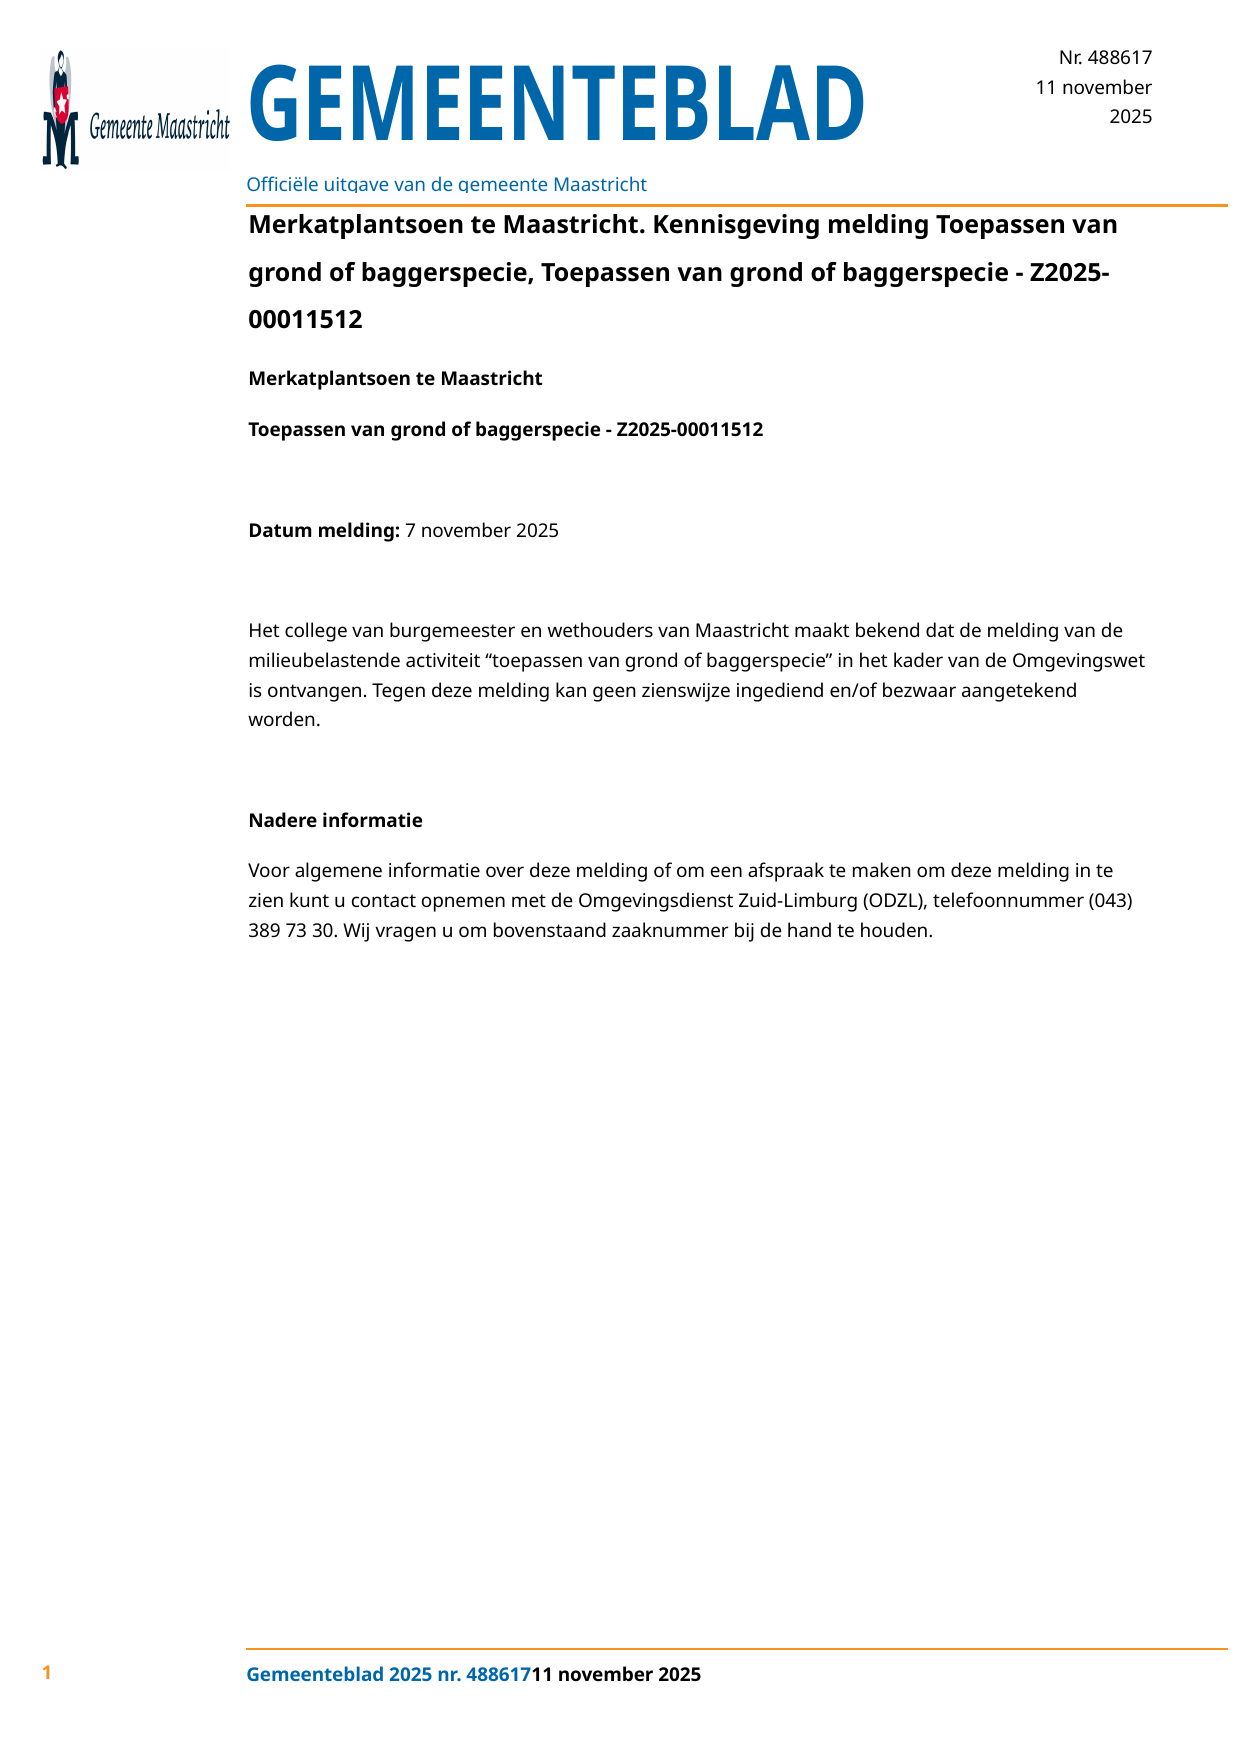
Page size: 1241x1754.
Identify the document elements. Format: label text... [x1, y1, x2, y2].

picture [41, 47, 231, 172]
text Merkatplantsoen te Maastricht [248, 366, 1152, 391]
text Het college van burgemeester en wethouders van Maastricht maakt bekend dat de melding van de milieubelastende activiteit “toepassen van grond of baggerspecie” in het kader van de Omgevingswet is ontvangen. Tegen deze melding kan geen zienswijze ingediend en/of bezwaar aangetekend worden. [248, 618, 1152, 732]
text Merkatplantsoen te Maastricht. Kennisgeving melding Toepassen van grond of baggerspecie, Toepassen van grond of baggerspecie - Z2025-00011512 [248, 207, 1152, 336]
text Toepassen van grond of baggerspecie - Z2025-00011512 [248, 416, 1152, 442]
text Voor algemene informatie over deze melding of om een afspraak te maken om deze melding in te zien kunt u contact opnemen met de Omgevingsdienst Zuid-Limburg (ODZL), telefoonnummer (043) 389 73 30. Wij vragen u om bovenstaand zaaknummer bij de hand te houden. [248, 858, 1152, 942]
text Nadere informatie [248, 807, 1152, 833]
text Datum melding: 7 november 2025 [248, 517, 1152, 542]
